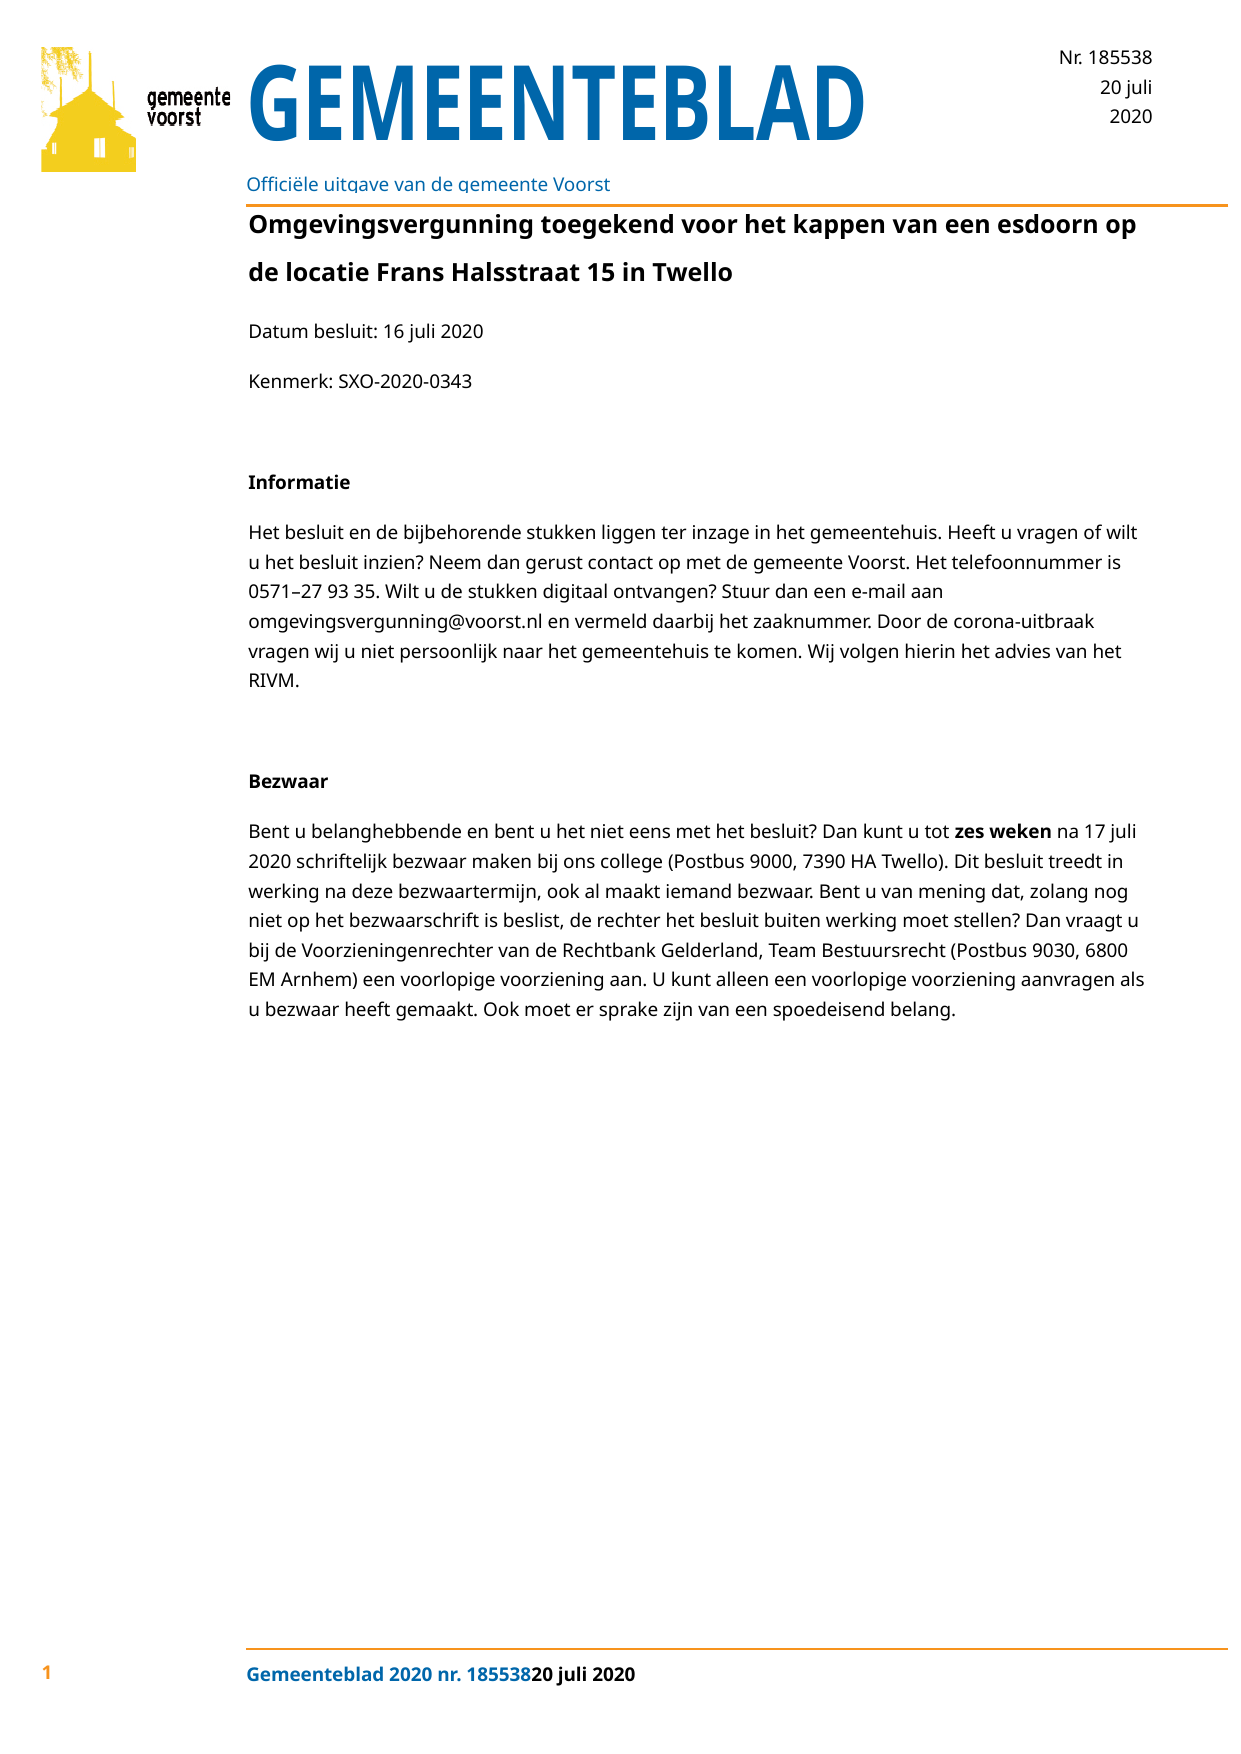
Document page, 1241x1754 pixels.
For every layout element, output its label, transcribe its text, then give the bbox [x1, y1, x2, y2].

text Datum besluit: 16 juli 2020 [248, 318, 1152, 344]
text Kenmerk: SXO-2020-0343 [248, 368, 1152, 394]
text Bent u belanghebbende en bent u het niet eens met het besluit? Dan kunt u tot zes weken na 17 juli 2020 schriftelijk bezwaar maken bij ons college (Postbus 9000, 7390 HA Twello). Dit besluit treedt in werking na deze bezwaartermijn, ook al maakt iemand bezwaar. Bent u van mening dat, zolang nog niet op het bezwaarschrift is beslist, de rechter het besluit buiten werking moet stellen? Dan vraagt u bij de Voorzieningenrechter van de Rechtbank Gelderland, Team Bestuursrecht (Postbus 9030, 6800 EM Arnhem) een voorlopige voorziening aan. U kunt alleen een voorlopige voorziening aanvragen als u bezwaar heeft gemaakt. Ook moet er sprake zijn van een spoedeisend belang. [248, 819, 1152, 1022]
picture [41, 47, 231, 172]
text Het besluit en de bijbehorende stukken liggen ter inzage in het gemeentehuis. Heeft u vragen of wilt u het besluit inzien? Neem dan gerust contact op met de gemeente Voorst. Het telefoonnummer is 0571–27 93 35. Wilt u de stukken digitaal ontvangen? Stuur dan een e-mail aan omgevingsvergunning@voorst.nl en vermeld daarbij het zaaknummer. Door de corona-uitbraak vragen wij u niet persoonlijk naar het gemeentehuis te komen. Wij volgen hierin het advies van het RIVM. [248, 519, 1152, 693]
text Omgevingsvergunning toegekend voor het kappen van een esdoorn op de locatie Frans Halsstraat 15 in Twello [248, 207, 1152, 288]
text Bezwaar [248, 768, 1152, 794]
text Informatie [248, 469, 1152, 495]
